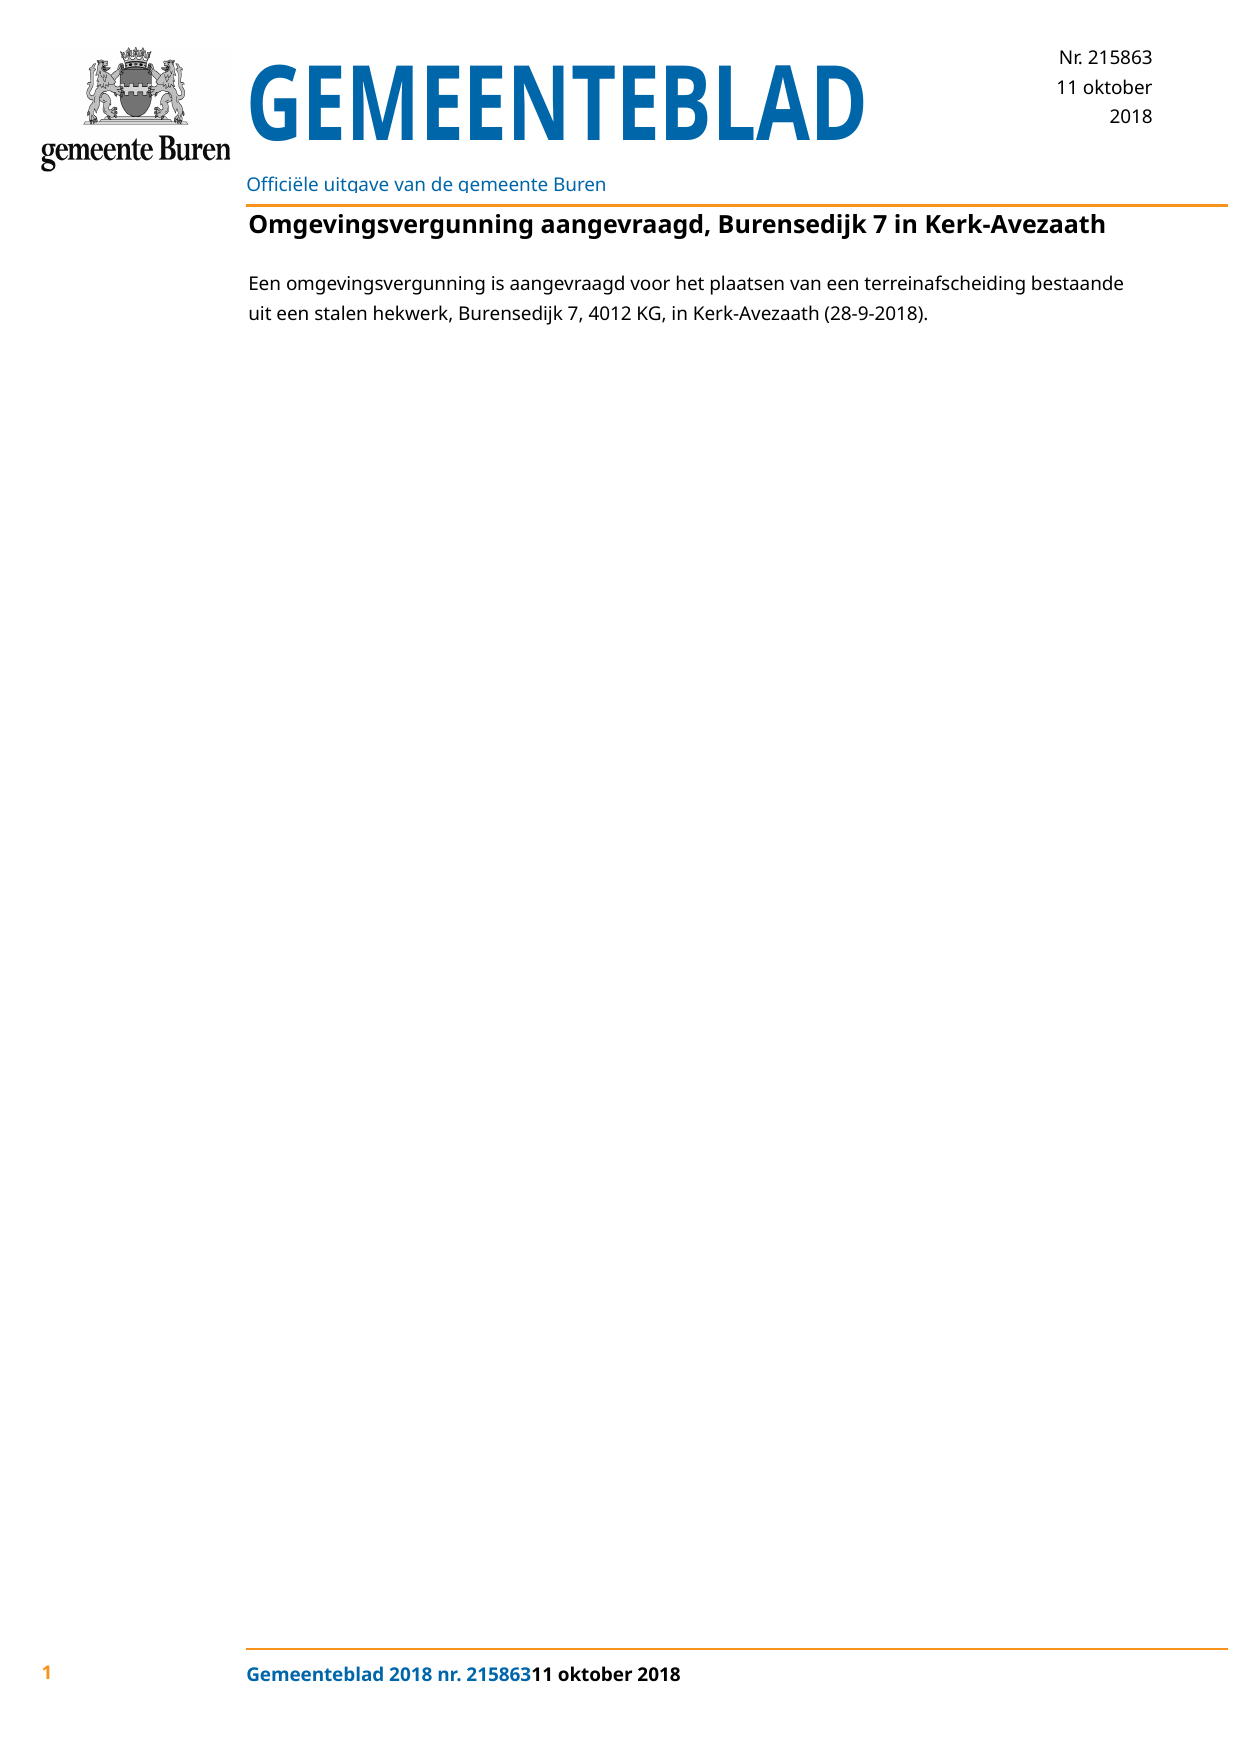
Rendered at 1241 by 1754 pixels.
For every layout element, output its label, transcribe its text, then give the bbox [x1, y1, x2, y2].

text Omgevingsvergunning aangevraagd, Burensedijk 7 in Kerk-Avezaath [248, 207, 1152, 241]
text Een omgevingsvergunning is aangevraagd voor het plaatsen van een terreinafscheiding bestaande uit een stalen hekwerk, Burensedijk 7, 4012 KG, in Kerk-Avezaath (28-9-2018). [248, 270, 1152, 326]
picture [41, 47, 231, 172]
